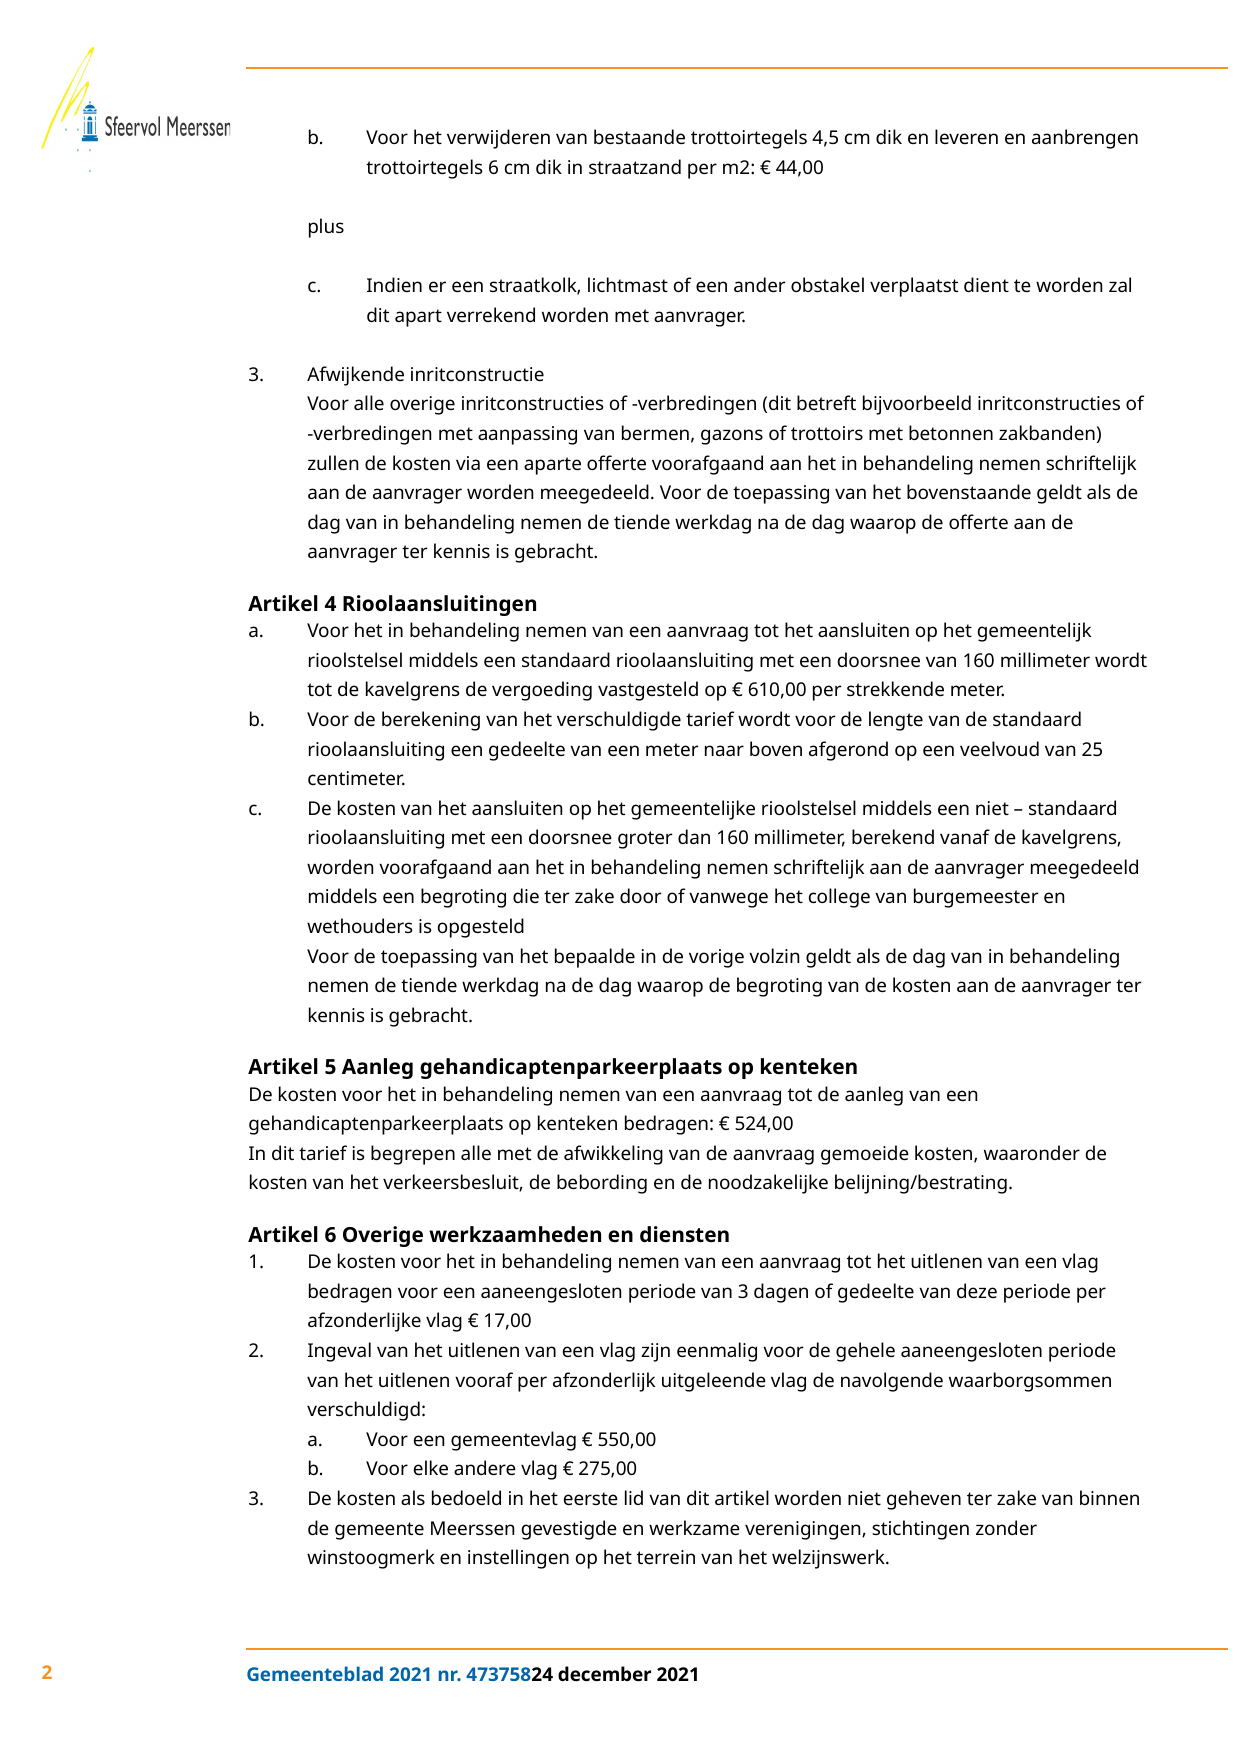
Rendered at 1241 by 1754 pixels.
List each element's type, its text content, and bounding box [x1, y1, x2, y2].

text Artikel 5 Aanleg gehandicaptenparkeerplaats op kenteken [248, 1052, 1152, 1081]
list Indien er een straatkolk, lichtmast of een ander obstakel verplaatst dient te worden zal dit apart verrekend worden met aanvrager. [307, 272, 1152, 328]
list De kosten van het aansluiten op het gemeentelijke rioolstelsel middels een niet – standaard rioolaansluiting met een doorsnee groter dan 160 millimeter, berekend vanaf de kavelgrens, worden voorafgaand aan het in behandeling nemen schriftelijk aan de aanvrager meegedeeld middels een begroting die ter zake door of vanwege het college van burgemeester en wethouders is opgesteld [248, 795, 1152, 939]
text De kosten voor het in behandeling nemen van een aanvraag tot de aanleg van een gehandicaptenparkeerplaats op kenteken bedragen: € 524,00 [248, 1081, 1152, 1136]
list Voor de berekening van het verschuldigde tarief wordt voor de lengte van de standaard rioolaansluiting een gedeelte van een meter naar boven afgerond op een veelvoud van 25 centimeter. [248, 706, 1152, 791]
text In dit tarief is begrepen alle met de afwikkeling van de aanvraag gemoeide kosten, waaronder de kosten van het verkeersbesluit, de bebording en de noodzakelijke belijning/bestrating. [248, 1140, 1152, 1195]
list Voor elke andere vlag € 275,00 [307, 1456, 1152, 1481]
list Voor de toepassing van het bepaalde in de vorige volzin geldt als de dag van in behandeling nemen de tiende werkdag na de dag waarop de begroting van de kosten aan de aanvrager ter kennis is gebracht. [248, 943, 1152, 1028]
list Afwijkende inritconstructie [248, 361, 1152, 387]
list De kosten als bedoeld in het eerste lid van dit artikel worden niet geheven ter zake van binnen de gemeente Meerssen gevestigde en werkzame verenigingen, stichtingen zonder winstoogmerk en instellingen op het terrein van het welzijnswerk. [248, 1485, 1152, 1570]
list Voor een gemeentevlag € 550,00 [307, 1426, 1152, 1452]
list Voor het verwijderen van bestaande trottoirtegels 4,5 cm dik en leveren en aanbrengen trottoirtegels 6 cm dik in straatzand per m2: € 44,00 [307, 124, 1152, 180]
list Ingeval van het uitlenen van een vlag zijn eenmalig voor de gehele aaneengesloten periode van het uitlenen vooraf per afzonderlijk uitgeleende vlag de navolgende waarborgsommen verschuldigd: [248, 1337, 1152, 1422]
list Voor het in behandeling nemen van een aanvraag tot het aansluiten op het gemeentelijk rioolstelsel middels een standaard rioolaansluiting met een doorsnee van 160 millimeter wordt tot de kavelgrens de vergoeding vastgesteld op € 610,00 per strekkende meter. [248, 617, 1152, 702]
text Artikel 6 Overige werkzaamheden en diensten [248, 1220, 1152, 1248]
list plus [248, 213, 1152, 239]
list Voor alle overige inritconstructies of -verbredingen (dit betreft bijvoorbeeld inritconstructies of -verbredingen met aanpassing van bermen, gazons of trottoirs met betonnen zakbanden) zullen de kosten via een aparte offerte voorafgaand aan het in behandeling nemen schriftelijk aan de aanvrager worden meegedeeld. Voor de toepassing van het bovenstaande geldt als de dag van in behandeling nemen de tiende werkdag na de dag waarop de offerte aan de aanvrager ter kennis is gebracht. [248, 391, 1152, 564]
text Artikel 4 Rioolaansluitingen [248, 589, 1152, 617]
picture [41, 47, 231, 172]
list De kosten voor het in behandeling nemen van een aanvraag tot het uitlenen van een vlag bedragen voor een aaneengesloten periode van 3 dagen of gedeelte van deze periode per afzonderlijke vlag € 17,00 [248, 1248, 1152, 1333]
